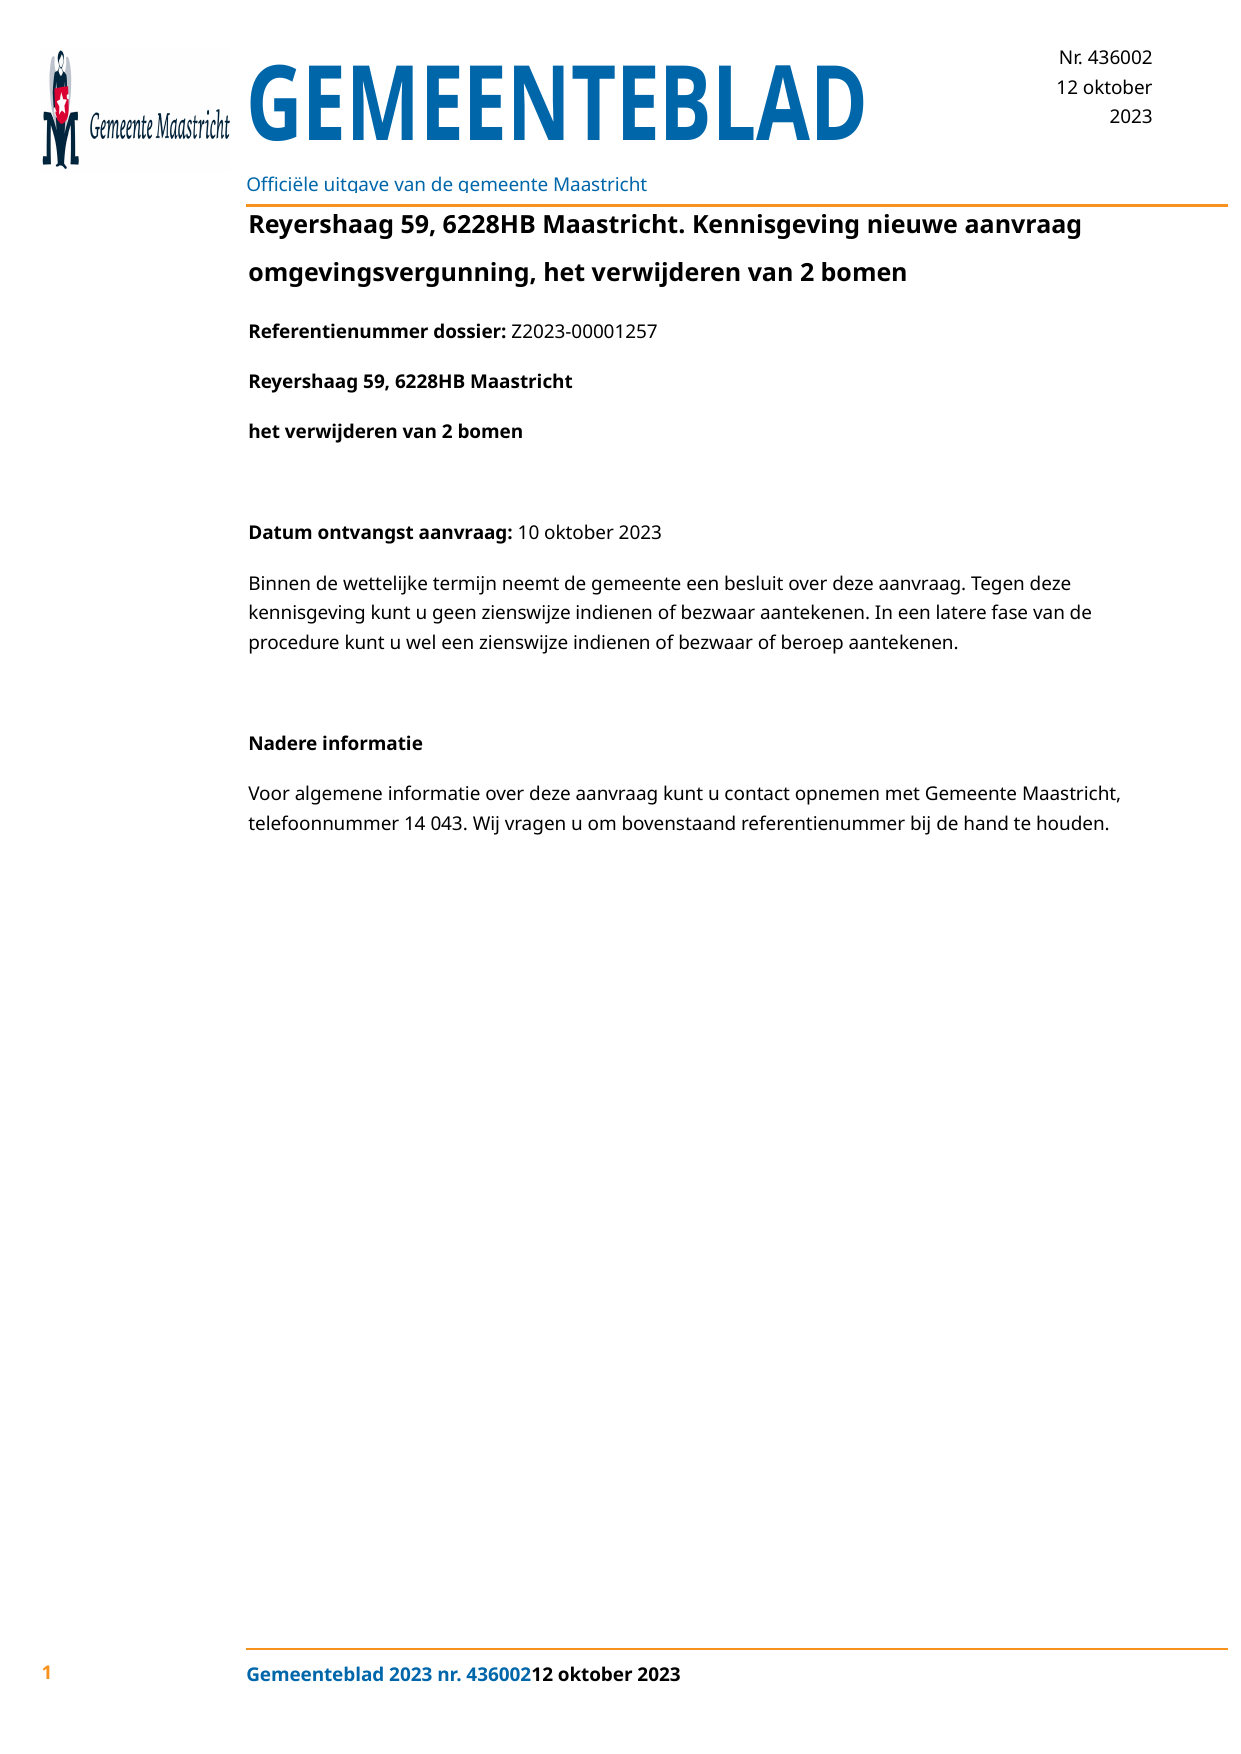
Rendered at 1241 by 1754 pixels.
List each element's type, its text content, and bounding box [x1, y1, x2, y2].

text Datum ontvangst aanvraag: 10 oktober 2023 [248, 519, 1152, 545]
text het verwijderen van 2 bomen [248, 419, 1152, 444]
text Voor algemene informatie over deze aanvraag kunt u contact opnemen met Gemeente Maastricht, telefoonnummer 14 043. Wij vragen u om bovenstaand referentienummer bij de hand te houden. [248, 780, 1152, 836]
text Referentienummer dossier: Z2023-00001257 [248, 318, 1152, 344]
text Binnen de wettelijke termijn neemt de gemeente een besluit over deze aanvraag. Tegen deze kennisgeving kunt u geen zienswijze indienen of bezwaar aantekenen. In een latere fase van de procedure kunt u wel een zienswijze indienen of bezwaar of beroep aantekenen. [248, 570, 1152, 655]
text Reyershaag 59, 6228HB Maastricht. Kennisgeving nieuwe aanvraag omgevingsvergunning, het verwijderen van 2 bomen [248, 207, 1152, 288]
text Nadere informatie [248, 730, 1152, 756]
picture [41, 47, 231, 172]
text Reyershaag 59, 6228HB Maastricht [248, 368, 1152, 394]
